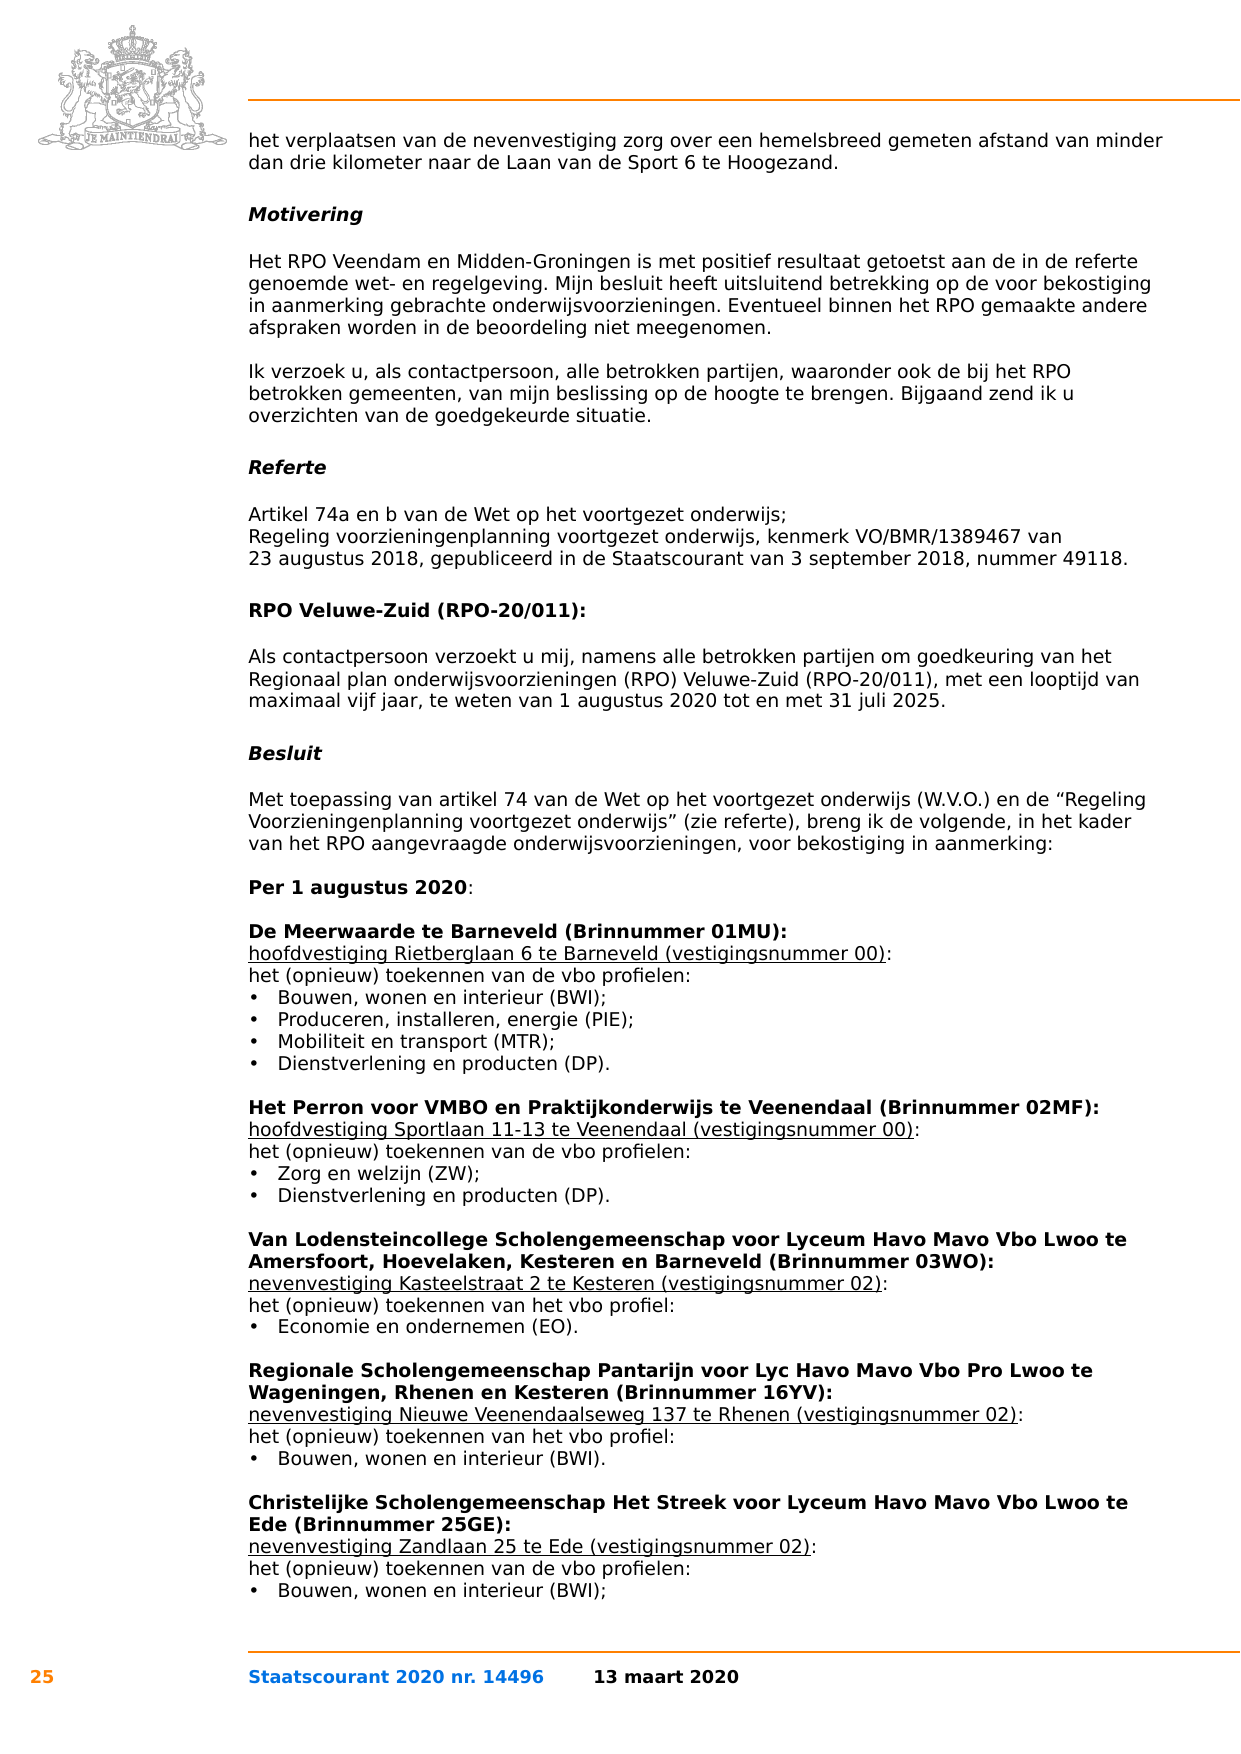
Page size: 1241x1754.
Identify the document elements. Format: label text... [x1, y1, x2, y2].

subtitle Besluit [248, 742, 1163, 764]
text het (opnieuw) toekennen van de vbo profielen: [248, 965, 1163, 987]
text nevenvestiging Zandlaan 25 te Ede (vestigingsnummer 02): [248, 1536, 1163, 1558]
text • Economie en ondernemen (EO). [248, 1316, 1163, 1338]
text • Bouwen, wonen en interieur (BWI). [248, 1448, 1163, 1470]
text • Dienstverlening en producten (DP). [248, 1053, 1163, 1075]
text • Bouwen, wonen en interieur (BWI); [248, 1580, 1163, 1602]
text Regeling voorzieningenplanning voortgezet onderwijs, kenmerk VO/BMR/1389467 van 23 augustus 2018, gepubliceerd in de Staatscourant van 3 september 2018, nummer 49118. [248, 526, 1163, 569]
picture [38, 25, 227, 150]
text Van Lodensteincollege Scholengemeenschap voor Lyceum Havo Mavo Vbo Lwoo te Amersfoort, Hoevelaken, Kesteren en Barneveld (Brinnummer 03WO): [248, 1228, 1163, 1272]
text hoofdvestiging Sportlaan 11-13 te Veenendaal (vestigingsnummer 00): [248, 1119, 1163, 1141]
text Per 1 augustus 2020: [248, 877, 1163, 899]
text nevenvestiging Nieuwe Veenendaalseweg 137 te Rhenen (vestigingsnummer 02): [248, 1404, 1163, 1426]
text • Mobiliteit en transport (MTR); [248, 1031, 1163, 1053]
text nevenvestiging Kasteelstraat 2 te Kesteren (vestigingsnummer 02): [248, 1272, 1163, 1294]
subtitle Motivering [248, 204, 1163, 226]
text het (opnieuw) toekennen van de vbo profielen: [248, 1141, 1163, 1163]
text Regionale Scholengemeenschap Pantarijn voor Lyc Havo Mavo Vbo Pro Lwoo te Wageningen, Rhenen en Kesteren (Brinnummer 16YV): [248, 1360, 1163, 1404]
text het verplaatsen van de nevenvestiging zorg over een hemelsbreed gemeten afstand van minder dan drie kilometer naar de Laan van de Sport 6 te Hoogezand. [248, 130, 1163, 174]
text hoofdvestiging Rietberglaan 6 te Barneveld (vestigingsnummer 00): [248, 943, 1163, 965]
text Christelijke Scholengemeenschap Het Streek voor Lyceum Havo Mavo Vbo Lwoo te Ede (Brinnummer 25GE): [248, 1492, 1163, 1536]
text De Meerwaarde te Barneveld (Brinnummer 01MU): [248, 921, 1163, 943]
text Het RPO Veendam en Midden-Groningen is met positief resultaat getoetst aan de in de referte genoemde wet- en regelgeving. Mijn besluit heeft uitsluitend betrekking op de voor bekostiging in aanmerking gebrachte onderwijsvoorzieningen. Eventueel binnen het RPO gemaakte andere afspraken worden in de beoordeling niet meegenomen. [248, 251, 1163, 339]
text Als contactpersoon verzoekt u mij, namens alle betrokken partijen om goedkeuring van het Regionaal plan onderwijsvoorzieningen (RPO) Veluwe-Zuid (RPO-20/011), met een looptijd van maximaal vijf jaar, te weten van 1 augustus 2020 tot en met 31 juli 2025. [248, 646, 1163, 712]
text • Bouwen, wonen en interieur (BWI); [248, 987, 1163, 1009]
text Artikel 74a en b van de Wet op het voortgezet onderwijs; [248, 503, 1163, 526]
text het (opnieuw) toekennen van de vbo profielen: [248, 1558, 1163, 1580]
text Ik verzoek u, als contactpersoon, alle betrokken partijen, waaronder ook de bij het RPO betrokken gemeenten, van mijn beslissing op de hoogte te brengen. Bijgaand zend ik u overzichten van de goedgekeurde situatie. [248, 361, 1163, 427]
subtitle Referte [248, 457, 1163, 478]
text het (opnieuw) toekennen van het vbo profiel: [248, 1426, 1163, 1448]
text Met toepassing van artikel 74 van de Wet op het voortgezet onderwijs (W.V.O.) en de “Regeling Voorzieningenplanning voortgezet onderwijs” (zie referte), breng ik de volgende, in het kader van het RPO aangevraagde onderwijsvoorzieningen, voor bekostiging in aanmerking: [248, 789, 1163, 855]
text het (opnieuw) toekennen van het vbo profiel: [248, 1294, 1163, 1316]
text • Zorg en welzijn (ZW); [248, 1163, 1163, 1185]
text • Dienstverlening en producten (DP). [248, 1185, 1163, 1207]
subtitle RPO Veluwe-Zuid (RPO-20/011): [248, 599, 1163, 621]
text Het Perron voor VMBO en Praktijkonderwijs te Veenendaal (Brinnummer 02MF): [248, 1097, 1163, 1119]
text • Produceren, installeren, energie (PIE); [248, 1009, 1163, 1031]
